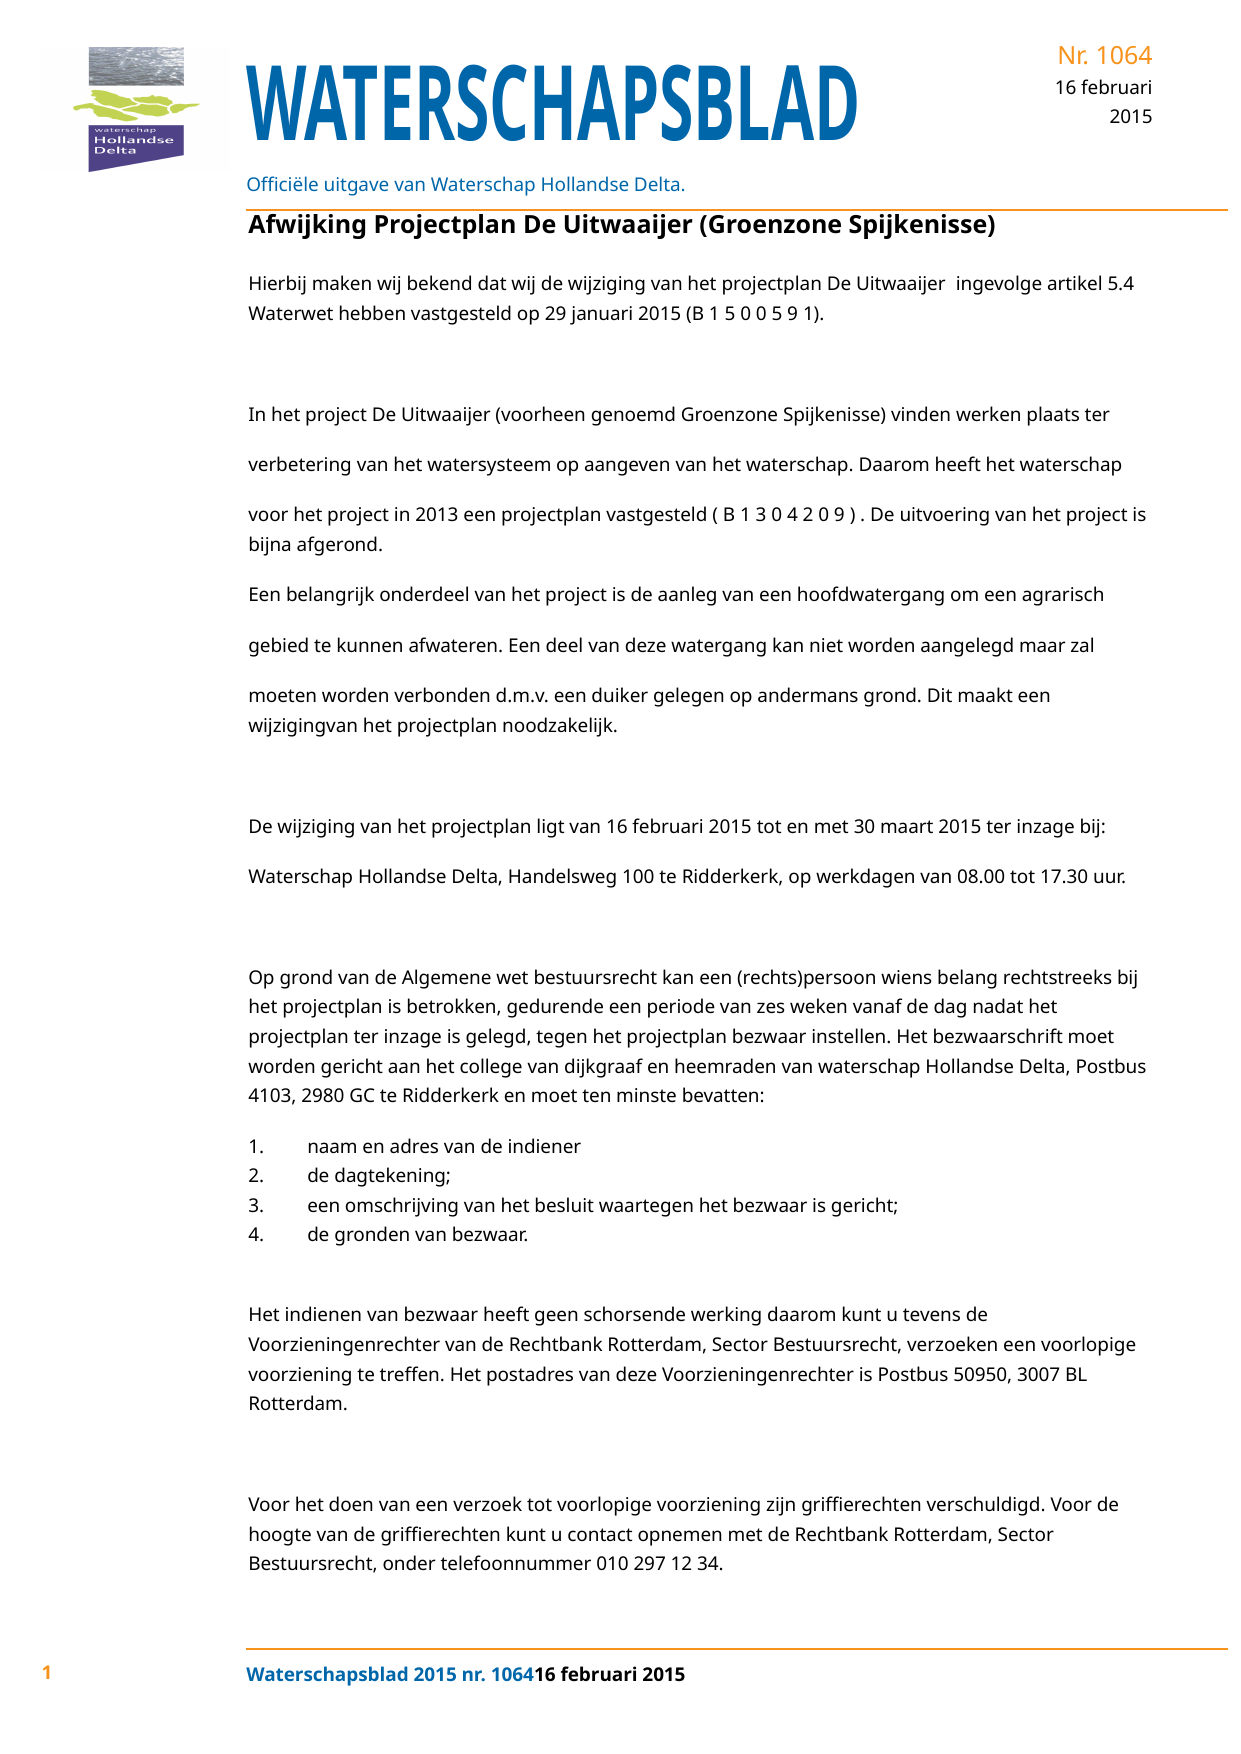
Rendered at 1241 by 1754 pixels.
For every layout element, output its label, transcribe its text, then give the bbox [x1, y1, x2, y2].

text gebied te kunnen afwateren. Een deel van deze watergang kan niet worden aangelegd maar zal [248, 632, 1152, 658]
text Een belangrijk onderdeel van het project is de aanleg van een hoofdwatergang om een agrarisch [248, 582, 1152, 607]
text verbetering van het watersysteem op aangeven van het waterschap. Daarom heeft het waterschap [248, 451, 1152, 477]
picture [41, 47, 231, 172]
text Hierbij maken wij bekend dat wij de wijziging van het projectplan De Uitwaaijer ingevolge artikel 5.4 Waterwet hebben vastgesteld op 29 januari 2015 (B 1 5 0 0 5 9 1). [248, 270, 1152, 326]
text voor het project in 2013 een projectplan vastgesteld ( B 1 3 0 4 2 0 9 ) . De uitvoering van het project is bijna afgerond. [248, 502, 1152, 557]
list de gronden van bezwaar. [248, 1222, 1152, 1247]
text moeten worden verbonden d.m.v. een duiker gelegen op andermans grond. Dit maakt een wijzigingvan het projectplan noodzakelijk. [248, 682, 1152, 738]
text Op grond van de Algemene wet bestuursrecht kan een (rechts)persoon wiens belang rechtstreeks bij het projectplan is betrokken, gedurende een periode van zes weken vanaf de dag nadat het projectplan ter inzage is gelegd, tegen het projectplan bezwaar instellen. Het bezwaarschrift moet worden gericht aan het college van dijkgraaf en heemraden van waterschap Hollandse Delta, Postbus 4103, 2980 GC te Ridderkerk en moet ten minste bevatten: [248, 964, 1152, 1108]
list naam en adres van de indiener [248, 1133, 1152, 1158]
text Het indienen van bezwaar heeft geen schorsende werking daarom kunt u tevens de Voorzieningenrechter van de Rechtbank Rotterdam, Sector Bestuursrecht, verzoeken een voorlopige voorziening te treffen. Het postadres van deze Voorzieningenrechter is Postbus 50950, 3007 BL Rotterdam. [248, 1302, 1152, 1416]
text Afwijking Projectplan De Uitwaaijer (Groenzone Spijkenisse) [248, 211, 1152, 241]
list de dagtekening; [248, 1162, 1152, 1188]
text Voor het doen van een verzoek tot voorlopige voorziening zijn griffierechten verschuldigd. Voor de hoogte van de griffierechten kunt u contact opnemen met de Rechtbank Rotterdam, Sector Bestuursrecht, onder telefoonnummer 010 297 12 34. [248, 1491, 1152, 1576]
text De wijziging van het projectplan ligt van 16 februari 2015 tot en met 30 maart 2015 ter inzage bij: [248, 813, 1152, 838]
text In het project De Uitwaaijer (voorheen genoemd Groenzone Spijkenisse) vinden werken plaats ter [248, 401, 1152, 426]
text Waterschap Hollandse Delta, Handelsweg 100 te Ridderkerk, op werkdagen van 08.00 tot 17.30 uur. [248, 863, 1152, 889]
list een omschrijving van het besluit waartegen het bezwaar is gericht; [248, 1192, 1152, 1218]
